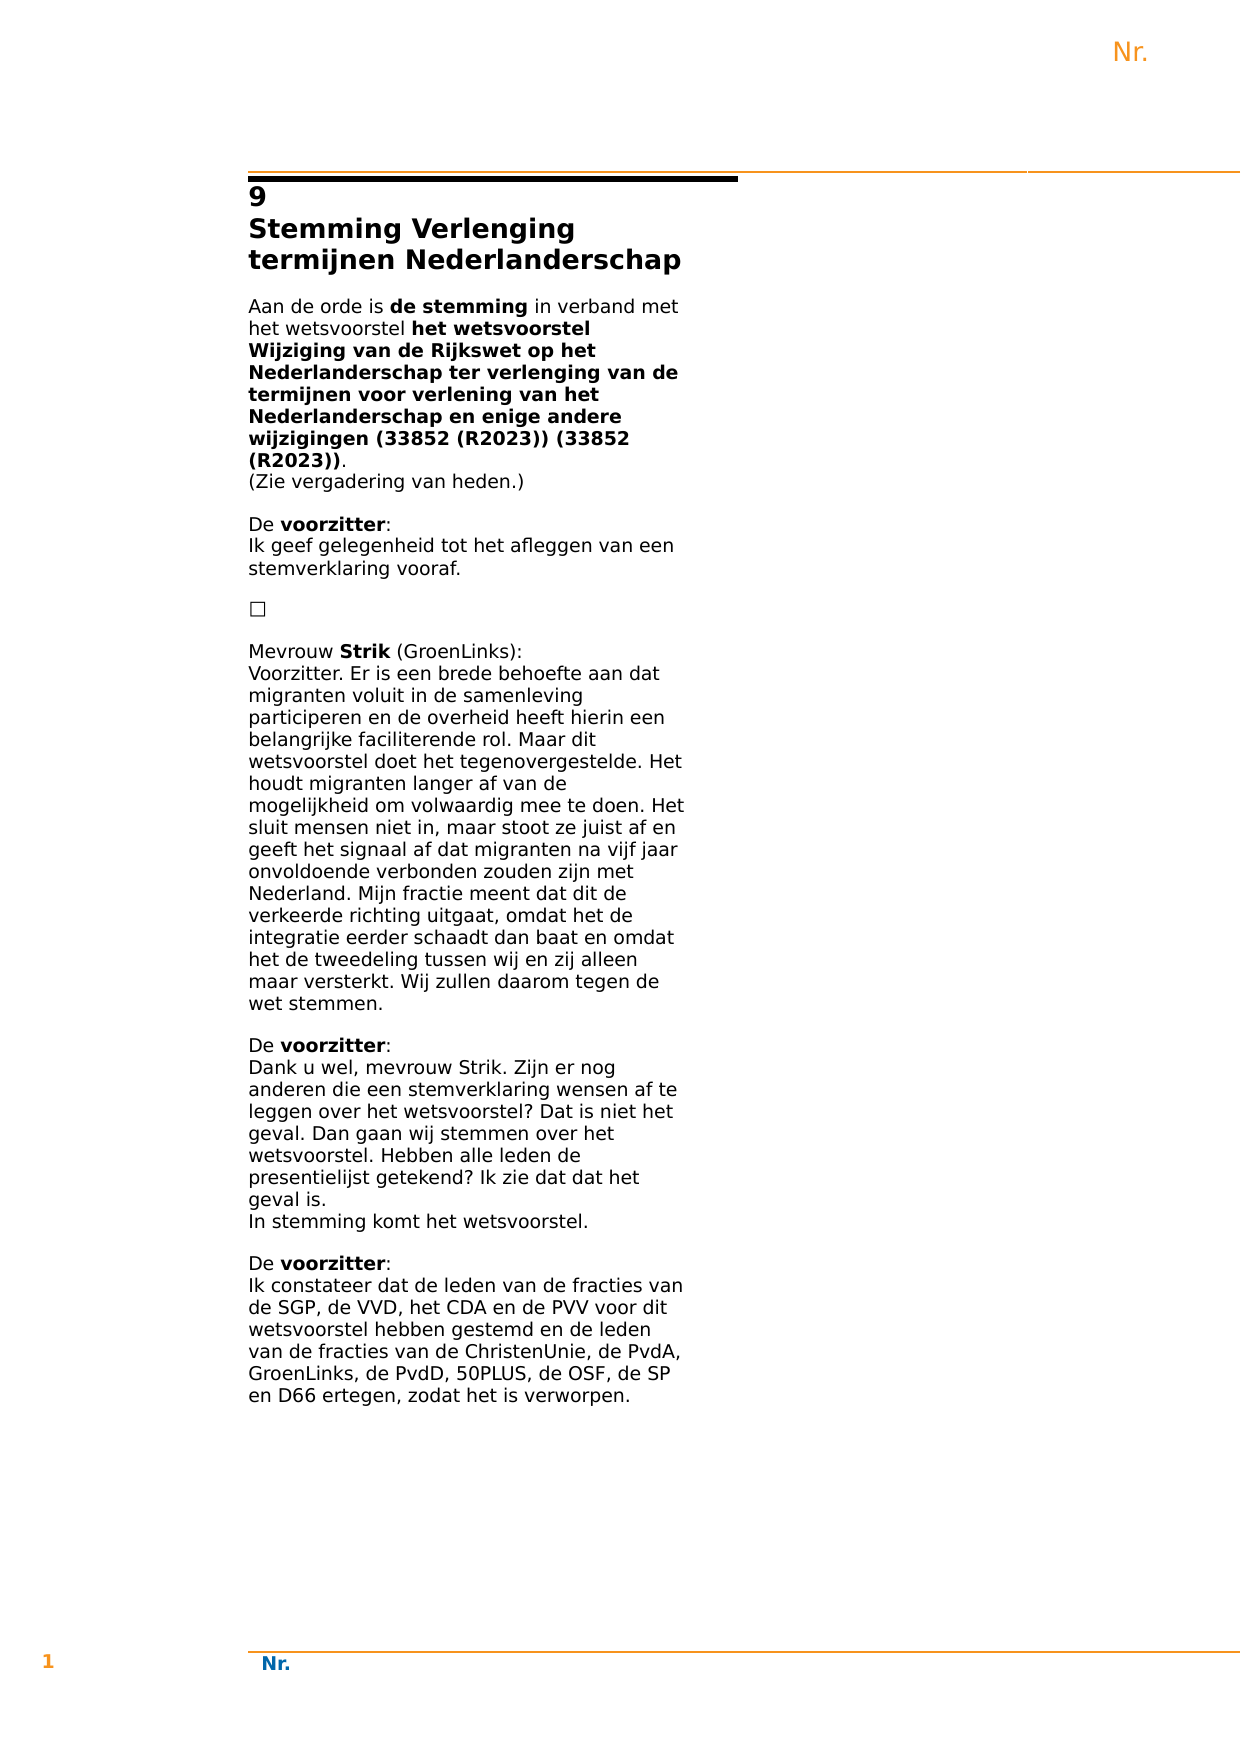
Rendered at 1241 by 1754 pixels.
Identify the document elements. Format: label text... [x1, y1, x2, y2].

text De voorzitter: [248, 1253, 691, 1275]
text ⬜ [248, 599, 691, 621]
text De voorzitter: [248, 1035, 691, 1057]
text Mevrouw Strik (GroenLinks): [248, 641, 691, 663]
title 9 Stemming Verlenging termijnen Nederlanderschap [248, 182, 691, 276]
text (Zie vergadering van heden.) [248, 471, 691, 493]
text Ik geef gelegenheid tot het afleggen van een stemverklaring vooraf. [248, 535, 691, 579]
text De voorzitter: [248, 513, 691, 535]
text In stemming komt het wetsvoorstel. [248, 1211, 691, 1233]
text Ik constateer dat de leden van de fracties van de SGP, de VVD, het CDA en de PVV voor dit wetsvoorstel hebben gestemd en de leden van de fracties van de ChristenUnie, de PvdA, GroenLinks, de PvdD, 50PLUS, de OSF, de SP en D66 ertegen, zodat het is verworpen. [248, 1275, 691, 1407]
text Aan de orde is de stemming in verband met het wetsvoorstel het wetsvoorstel Wijziging van de Rijkswet op het Nederlanderschap ter verlenging van de termijnen voor verlening van het Nederlanderschap en enige andere wijzigingen (33852 (R2023)) (33852 (R2023)). [248, 296, 691, 471]
text Dank u wel, mevrouw Strik. Zijn er nog anderen die een stemverklaring wensen af te leggen over het wetsvoorstel? Dat is niet het geval. Dan gaan wij stemmen over het wetsvoorstel. Hebben alle leden de presentielijst getekend? Ik zie dat dat het geval is. [248, 1057, 691, 1211]
text Voorzitter. Er is een brede behoefte aan dat migranten voluit in de samenleving participeren en de overheid heeft hierin een belangrijke faciliterende rol. Maar dit wetsvoorstel doet het tegenovergestelde. Het houdt migranten langer af van de mogelijkheid om volwaardig mee te doen. Het sluit mensen niet in, maar stoot ze juist af en geeft het signaal af dat migranten na vijf jaar onvoldoende verbonden zouden zijn met Nederland. Mijn fractie meent dat dit de verkeerde richting uitgaat, omdat het de integratie eerder schaadt dan baat en omdat het de tweedeling tussen wij en zij alleen maar versterkt. Wij zullen daarom tegen de wet stemmen. [248, 663, 691, 1015]
